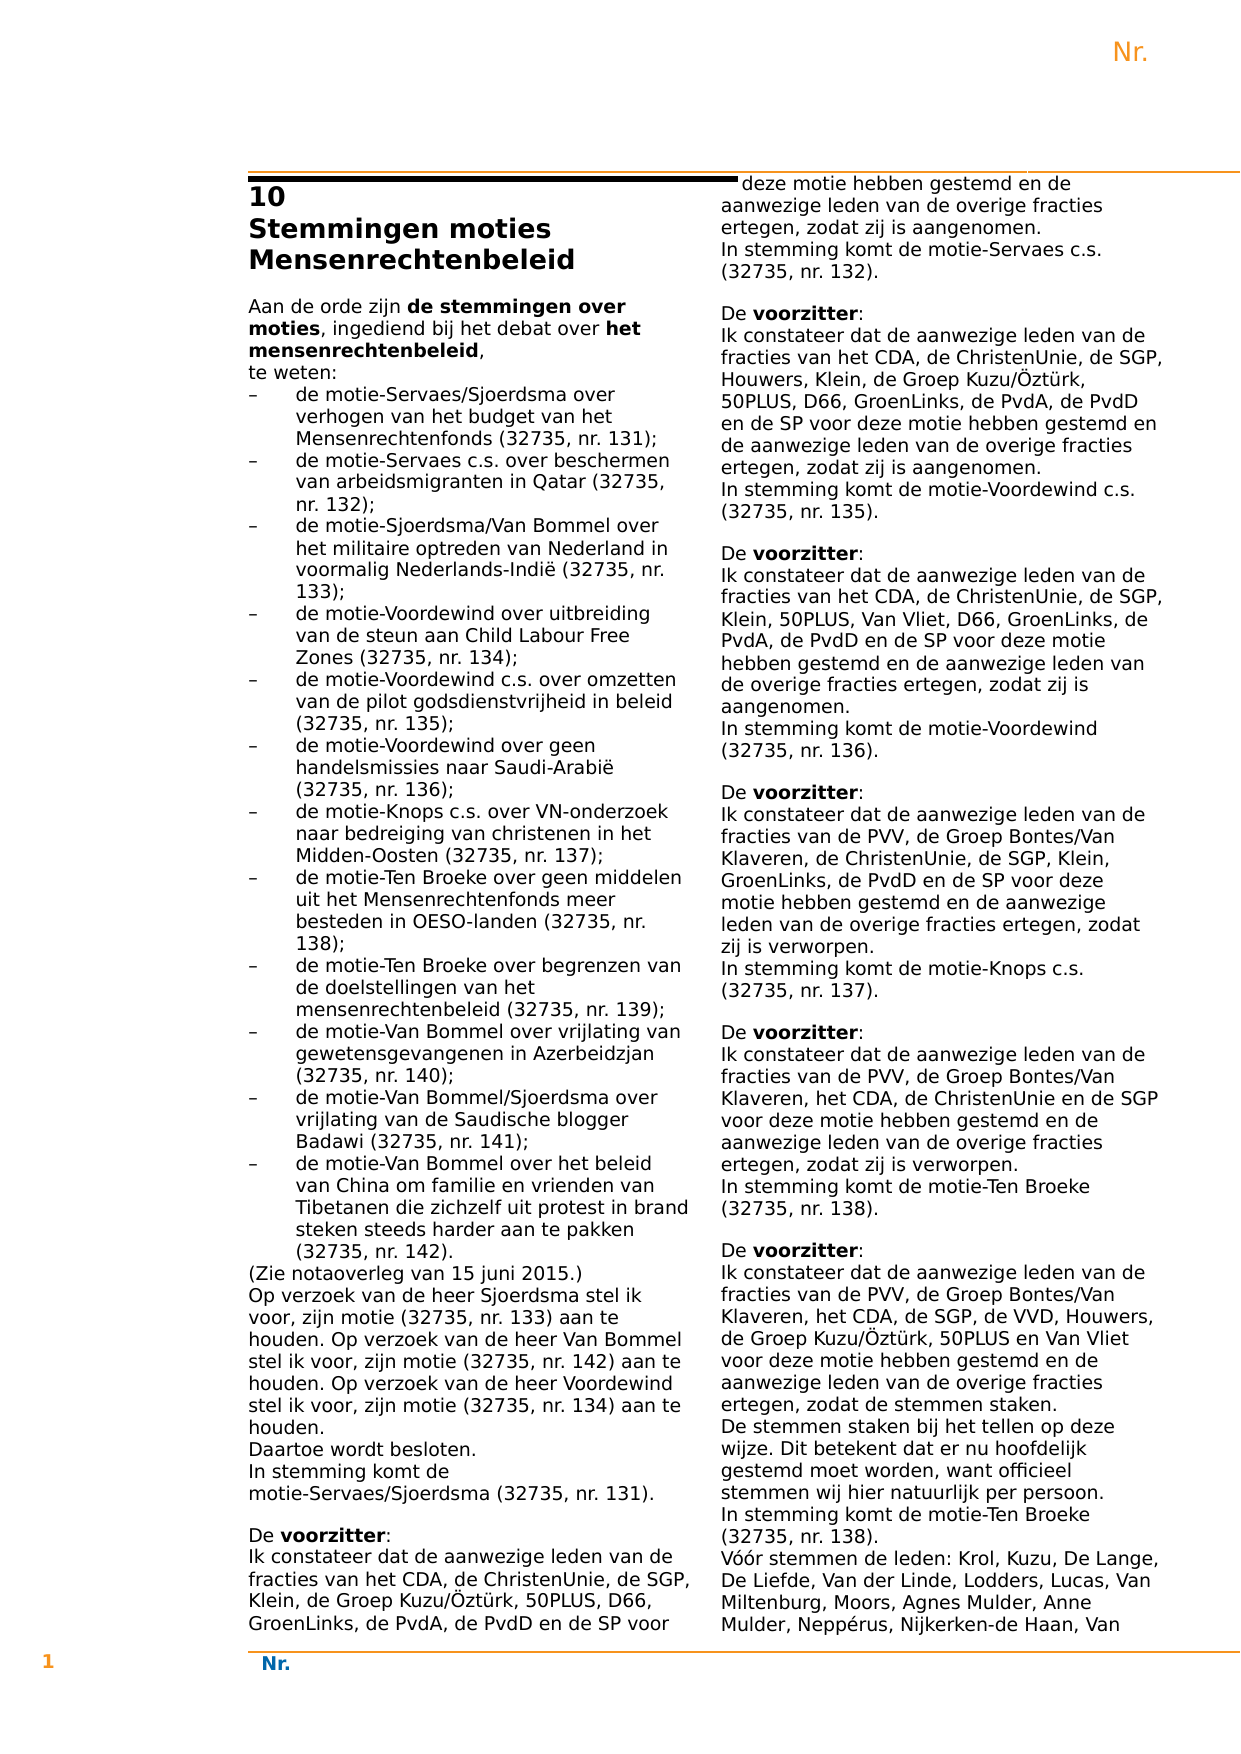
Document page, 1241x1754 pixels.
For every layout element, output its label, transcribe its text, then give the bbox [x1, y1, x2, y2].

text De voorzitter: [721, 1022, 1163, 1044]
text Ik constateer dat de aanwezige leden van de fracties van het CDA, de ChristenUnie, de SGP, Klein, de Groep Kuzu/Öztürk, 50PLUS, D66, GroenLinks, de PvdA, de PvdD en de SP voor [248, 1546, 691, 1634]
text De voorzitter: [721, 782, 1163, 804]
text In stemming komt de motie-Ten Broeke (32735, nr. 138). [721, 1176, 1163, 1220]
text te weten: [248, 362, 691, 383]
text Ik constateer dat de aanwezige leden van de fracties van het CDA, de ChristenUnie, de SGP, Houwers, Klein, de Groep Kuzu/Öztürk, 50PLUS, D66, GroenLinks, de PvdA, de PvdD en de SP voor deze motie hebben gestemd en de aanwezige leden van de overige fracties ertegen, zodat zij is aangenomen. [721, 325, 1163, 478]
text Ik constateer dat de aanwezige leden van de fracties van het CDA, de ChristenUnie, de SGP, Klein, 50PLUS, Van Vliet, D66, GroenLinks, de PvdA, de PvdD en de SP voor deze motie hebben gestemd en de aanwezige leden van de overige fracties ertegen, zodat zij is aangenomen. [721, 564, 1163, 718]
text De voorzitter: [721, 542, 1163, 564]
title 10 Stemmingen moties Mensenrechtenbeleid [248, 182, 691, 276]
list de motie-Ten Broeke over begrenzen van de doelstellingen van het mensenrechtenbeleid (32735, nr. 139); [248, 955, 691, 1021]
list de motie-Ten Broeke over geen middelen uit het Mensenrechtenfonds meer besteden in OESO-landen (32735, nr. 138); [248, 867, 691, 955]
text In stemming komt de motie-Servaes c.s. (32735, nr. 132). [721, 239, 1163, 283]
text (Zie notaoverleg van 15 juni 2015.) [248, 1263, 691, 1285]
list de motie-Servaes/Sjoerdsma over verhogen van het budget van het Mensenrechtenfonds (32735, nr. 131); [248, 383, 691, 449]
text De voorzitter: [721, 303, 1163, 325]
list de motie-Sjoerdsma/Van Bommel over het militaire optreden van Nederland in voormalig Nederlands-Indië (32735, nr. 133); [248, 515, 691, 603]
text De voorzitter: [248, 1524, 691, 1546]
list de motie-Knops c.s. over VN-onderzoek naar bedreiging van christenen in het Midden-Oosten (32735, nr. 137); [248, 801, 691, 867]
text In stemming komt de motie-Servaes/Sjoerdsma (32735, nr. 131). [248, 1461, 691, 1504]
text Ik constateer dat de aanwezige leden van de fracties van de PVV, de Groep Bontes/Van Klaveren, de ChristenUnie, de SGP, Klein, GroenLinks, de PvdD en de SP voor deze motie hebben gestemd en de aanwezige leden van de overige fracties ertegen, zodat zij is verworpen. [721, 804, 1163, 958]
list de motie-Servaes c.s. over beschermen van arbeidsmigranten in Qatar (32735, nr. 132); [248, 449, 691, 515]
text In stemming komt de motie-Voordewind c.s. (32735, nr. 135). [721, 478, 1163, 522]
list de motie-Voordewind over uitbreiding van de steun aan Child Labour Free Zones (32735, nr. 134); [248, 603, 691, 669]
text De voorzitter: [721, 1240, 1163, 1262]
text Ik constateer dat de aanwezige leden van de fracties van de PVV, de Groep Bontes/Van Klaveren, het CDA, de ChristenUnie en de SGP voor deze motie hebben gestemd en de aanwezige leden van de overige fracties ertegen, zodat zij is verworpen. [721, 1044, 1163, 1176]
text Vóór stemmen de leden: Krol, Kuzu, De Lange, De Liefde, Van der Linde, Lodders, Lucas, Van Miltenburg, Moors, Agnes Mulder, Anne Mulder, Neppérus, Nijkerken-de Haan, Van [721, 1548, 1163, 1636]
list de motie-Voordewind over geen handelsmissies naar Saudi-Arabië (32735, nr. 136); [248, 735, 691, 801]
text Aan de orde zijn de stemmingen over moties, ingediend bij het debat over het mensenrechtenbeleid, [248, 296, 691, 362]
list de motie-Van Bommel over het beleid van China om familie en vrienden van Tibetanen die zichzelf uit protest in brand steken steeds harder aan te pakken (32735, nr. 142). [248, 1153, 691, 1263]
text In stemming komt de motie-Knops c.s. (32735, nr. 137). [721, 958, 1163, 1002]
list de motie-Voordewind c.s. over omzetten van de pilot godsdienstvrijheid in beleid (32735, nr. 135); [248, 669, 691, 735]
text Ik constateer dat de aanwezige leden van de fracties van de PVV, de Groep Bontes/Van Klaveren, het CDA, de SGP, de VVD, Houwers, de Groep Kuzu/Öztürk, 50PLUS en Van Vliet voor deze motie hebben gestemd en de aanwezige leden van de overige fracties ertegen, zodat de stemmen staken. [721, 1262, 1163, 1416]
text In stemming komt de motie-Ten Broeke (32735, nr. 138). [721, 1504, 1163, 1548]
list de motie-Van Bommel/Sjoerdsma over vrijlating van de Saudische blogger Badawi (32735, nr. 141); [248, 1087, 691, 1153]
text Daartoe wordt besloten. [248, 1438, 691, 1461]
text De stemmen staken bij het tellen op deze wijze. Dit betekent dat er nu hoofdelijk gestemd moet worden, want officieel stemmen wij hier natuurlijk per persoon. [721, 1416, 1163, 1504]
text In stemming komt de motie-Voordewind (32735, nr. 136). [721, 718, 1163, 762]
list de motie-Van Bommel over vrijlating van gewetensgevangenen in Azerbeidzjan (32735, nr. 140); [248, 1021, 691, 1087]
text Op verzoek van de heer Sjoerdsma stel ik voor, zijn motie (32735, nr. 133) aan te houden. Op verzoek van de heer Van Bommel stel ik voor, zijn motie (32735, nr. 142) aan te houden. Op verzoek van de heer Voordewind stel ik voor, zijn motie (32735, nr. 134) aan te houden. [248, 1285, 691, 1438]
text deze motie hebben gestemd en de aanwezige leden van de overige fracties ertegen, zodat zij is aangenomen. [721, 173, 1163, 239]
